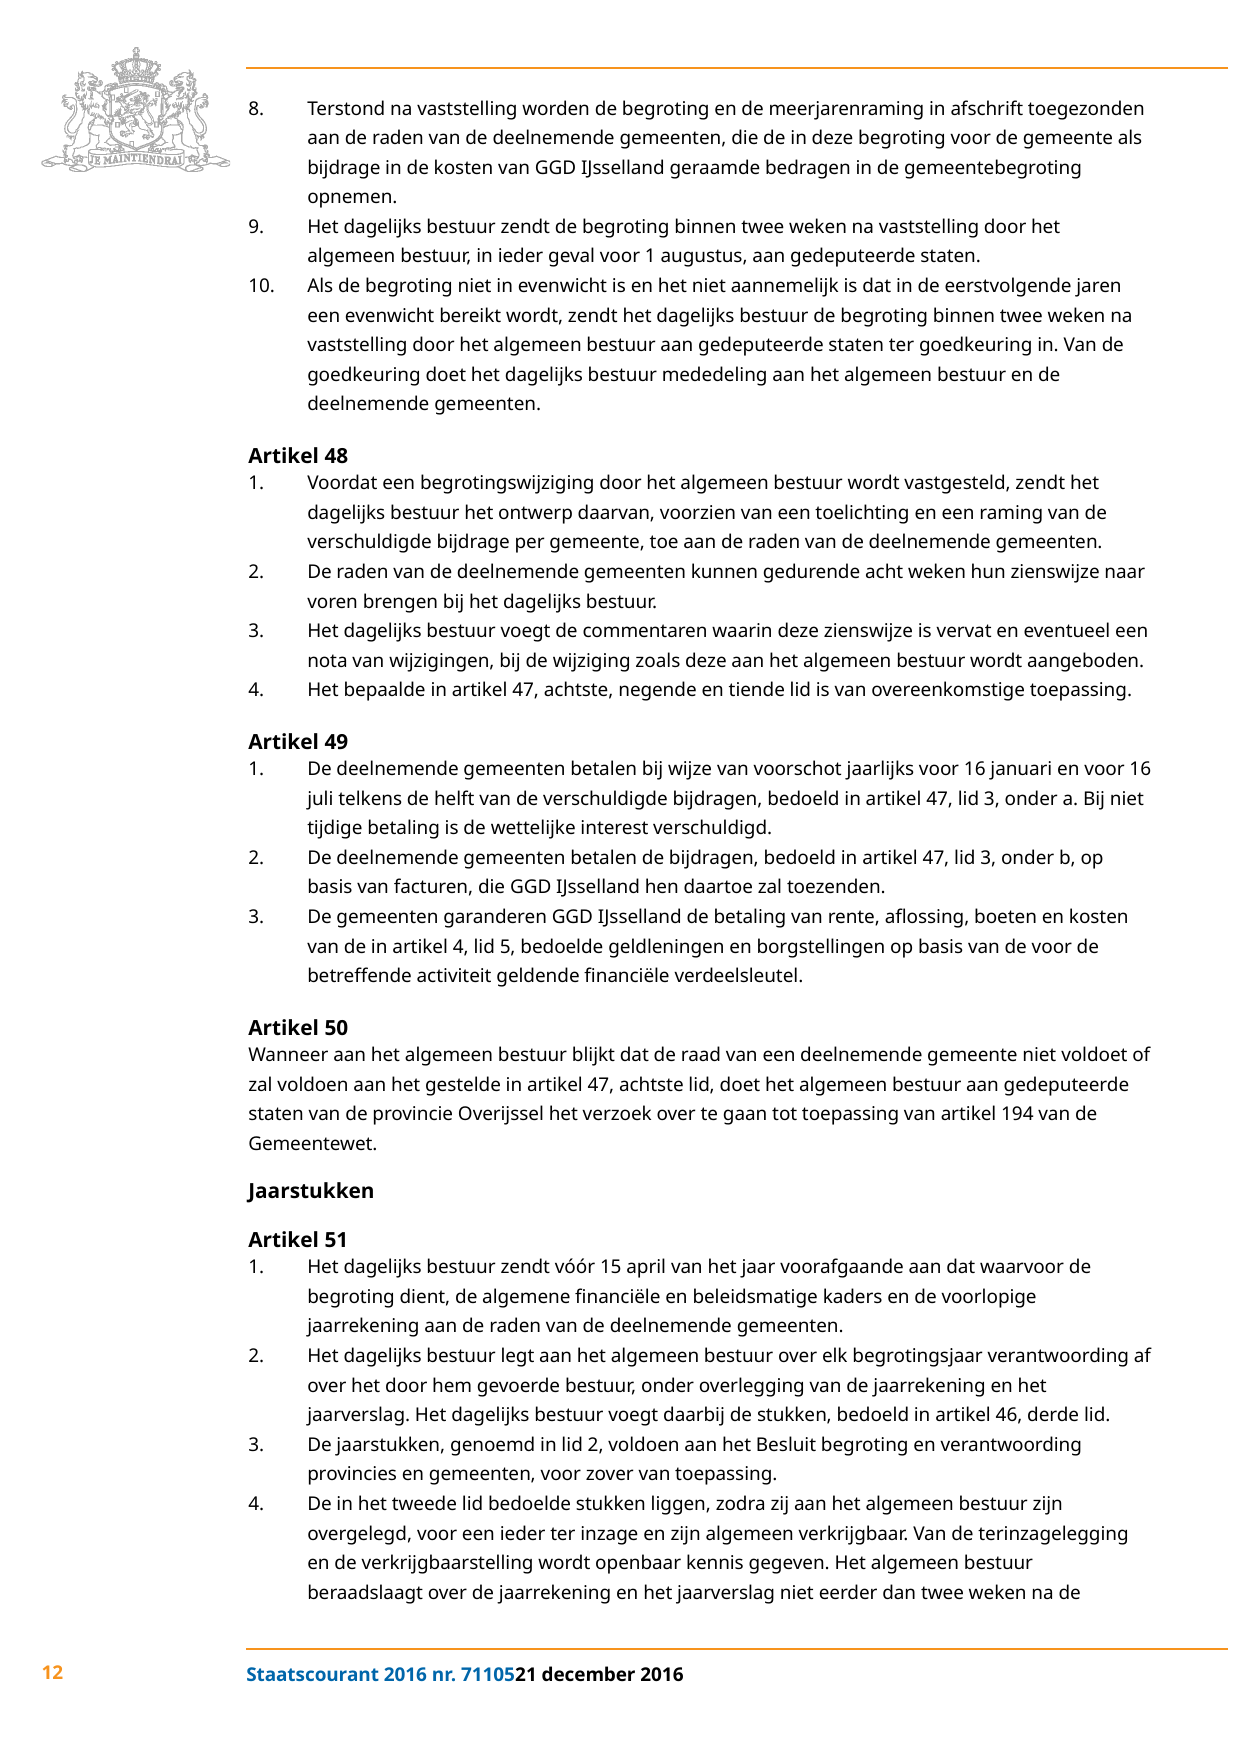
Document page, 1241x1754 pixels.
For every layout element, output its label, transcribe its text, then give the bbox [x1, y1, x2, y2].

list Het dagelijks bestuur legt aan het algemeen bestuur over elk begrotingsjaar verantwoording af over het door hem gevoerde bestuur, onder overlegging van de jaarrekening en het jaarverslag. Het dagelijks bestuur voegt daarbij de stukken, bedoeld in artikel 46, derde lid. [248, 1342, 1152, 1427]
list Als de begroting niet in evenwicht is en het niet aannemelijk is dat in de eerstvolgende jaren een evenwicht bereikt wordt, zendt het dagelijks bestuur de begroting binnen twee weken na vaststelling door het algemeen bestuur aan gedeputeerde staten ter goedkeuring in. Van de goedkeuring doet het dagelijks bestuur mededeling aan het algemeen bestuur en de deelnemende gemeenten. [248, 272, 1152, 416]
list De deelnemende gemeenten betalen bij wijze van voorschot jaarlijks voor 16 januari en voor 16 juli telkens de helft van de verschuldigde bijdragen, bedoeld in artikel 47, lid 3, onder a. Bij niet tijdige betaling is de wettelijke interest verschuldigd. [248, 755, 1152, 840]
text Artikel 49 [248, 727, 1152, 755]
list De deelnemende gemeenten betalen de bijdragen, bedoeld in artikel 47, lid 3, onder b, op basis van facturen, die GGD IJsselland hen daartoe zal toezenden. [248, 844, 1152, 899]
list Het dagelijks bestuur zendt de begroting binnen twee weken na vaststelling door het algemeen bestuur, in ieder geval voor 1 augustus, aan gedeputeerde staten. [248, 213, 1152, 268]
list De in het tweede lid bedoelde stukken liggen, zodra zij aan het algemeen bestuur zijn overgelegd, voor een ieder ter inzage en zijn algemeen verkrijgbaar. Van de terinzagelegging en de verkrijgbaarstelling wordt openbaar kennis gegeven. Het algemeen bestuur beraadslaagt over de jaarrekening en het jaarverslag niet eerder dan twee weken na de [248, 1490, 1152, 1604]
list Het bepaalde in artikel 47, achtste, negende en tiende lid is van overeenkomstige toepassing. [248, 677, 1152, 702]
text Artikel 50 [248, 1013, 1152, 1041]
list Het dagelijks bestuur zendt vóór 15 april van het jaar voorafgaande aan dat waarvoor de begroting dient, de algemene financiële en beleidsmatige kaders en de voorlopige jaarrekening aan de raden van de deelnemende gemeenten. [248, 1253, 1152, 1338]
list Het dagelijks bestuur voegt de commentaren waarin deze zienswijze is vervat en eventueel een nota van wijzigingen, bij de wijziging zoals deze aan het algemeen bestuur wordt aangeboden. [248, 617, 1152, 673]
list Voordat een begrotingswijziging door het algemeen bestuur wordt vastgesteld, zendt het dagelijks bestuur het ontwerp daarvan, voorzien van een toelichting en een raming van de verschuldigde bijdrage per gemeente, toe aan de raden van de deelnemende gemeenten. [248, 469, 1152, 554]
text Jaarstukken [248, 1176, 1152, 1204]
list Terstond na vaststelling worden de begroting en de meerjarenraming in afschrift toegezonden aan de raden van de deelnemende gemeenten, die de in deze begroting voor de gemeente als bijdrage in de kosten van GGD IJsselland geraamde bedragen in de gemeentebegroting opnemen. [248, 95, 1152, 209]
text Artikel 48 [248, 441, 1152, 469]
text Wanneer aan het algemeen bestuur blijkt dat de raad van een deelnemende gemeente niet voldoet of zal voldoen aan het gestelde in artikel 47, achtste lid, doet het algemeen bestuur aan gedeputeerde staten van de provincie Overijssel het verzoek over te gaan tot toepassing van artikel 194 van de Gemeentewet. [248, 1041, 1152, 1156]
list De jaarstukken, genoemd in lid 2, voldoen aan het Besluit begroting en verantwoording provincies en gemeenten, voor zover van toepassing. [248, 1431, 1152, 1486]
picture [41, 47, 231, 172]
list De raden van de deelnemende gemeenten kunnen gedurende acht weken hun zienswijze naar voren brengen bij het dagelijks bestuur. [248, 558, 1152, 613]
text Artikel 51 [248, 1225, 1152, 1253]
list De gemeenten garanderen GGD IJsselland de betaling van rente, aflossing, boeten en kosten van de in artikel 4, lid 5, bedoelde geldleningen en borgstellingen op basis van de voor de betreffende activiteit geldende financiële verdeelsleutel. [248, 903, 1152, 988]
